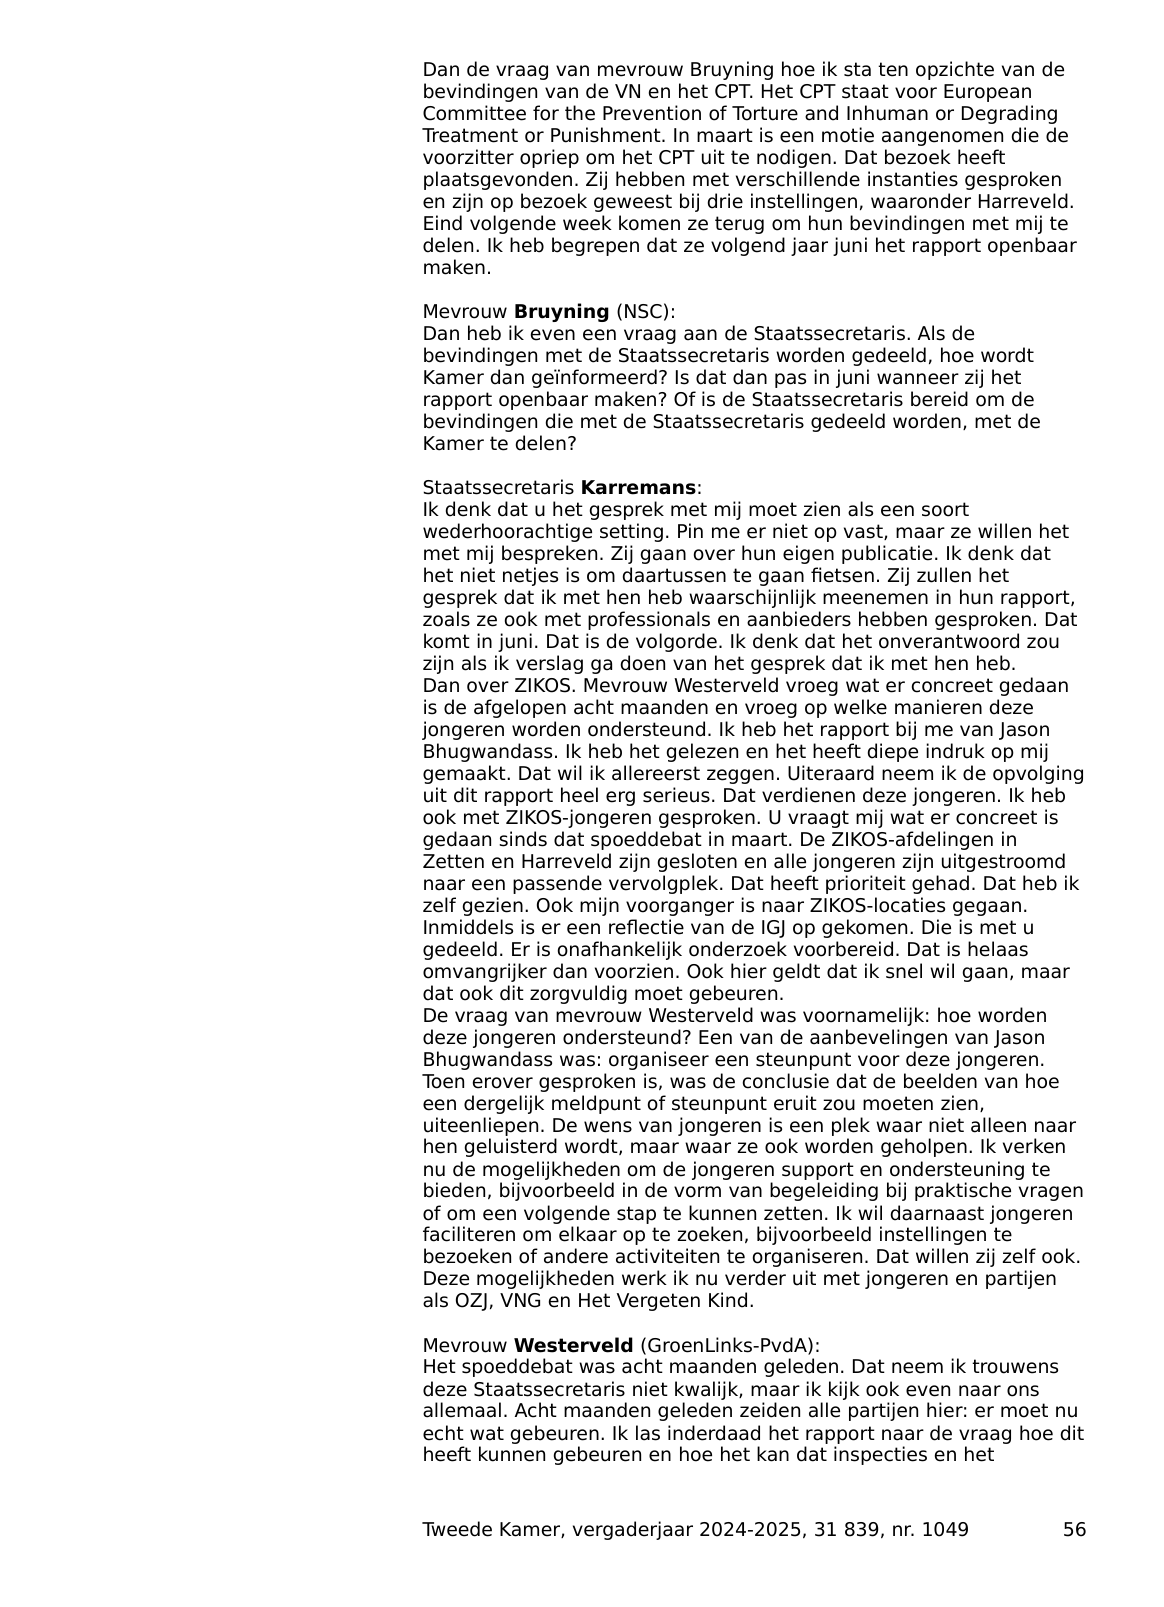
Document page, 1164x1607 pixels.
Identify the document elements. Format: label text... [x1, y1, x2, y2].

text Dan de vraag van mevrouw Bruyning hoe ik sta ten opzichte van de bevindingen van de VN en het CPT. Het CPT staat voor European Committee for the Prevention of Torture and Inhuman or Degrading Treatment or Punishment. In maart is een motie aangenomen die de voorzitter opriep om het CPT uit te nodigen. Dat bezoek heeft plaatsgevonden. Zij hebben met verschillende instanties gesproken en zijn op bezoek geweest bij drie instellingen, waaronder Harreveld. Eind volgende week komen ze terug om hun bevindingen met mij te delen. Ik heb begrepen dat ze volgend jaar juni het rapport openbaar maken. [422, 59, 1087, 279]
text Ik denk dat u het gesprek met mij moet zien als een soort wederhoorachtige setting. Pin me er niet op vast, maar ze willen het met mij bespreken. Zij gaan over hun eigen publicatie. Ik denk dat het niet netjes is om daartussen te gaan fietsen. Zij zullen het gesprek dat ik met hen heb waarschijnlijk meenemen in hun rapport, zoals ze ook met professionals en aanbieders hebben gesproken. Dat komt in juni. Dat is de volgorde. Ik denk dat het onverantwoord zou zijn als ik verslag ga doen van het gesprek dat ik met hen heb. [422, 499, 1087, 675]
text Mevrouw Bruyning (NSC): [422, 301, 1087, 323]
text Dan over ZIKOS. Mevrouw Westerveld vroeg wat er concreet gedaan is de afgelopen acht maanden en vroeg op welke manieren deze jongeren worden ondersteund. Ik heb het rapport bij me van Jason Bhugwandass. Ik heb het gelezen en het heeft diepe indruk op mij gemaakt. Dat wil ik allereerst zeggen. Uiteraard neem ik de opvolging uit dit rapport heel erg serieus. Dat verdienen deze jongeren. Ik heb ook met ZIKOS-jongeren gesproken. U vraagt mij wat er concreet is gedaan sinds dat spoeddebat in maart. De ZIKOS-afdelingen in Zetten en Harreveld zijn gesloten en alle jongeren zijn uitgestroomd naar een passende vervolgplek. Dat heeft prioriteit gehad. Dat heb ik zelf gezien. Ook mijn voorganger is naar ZIKOS-locaties gegaan. Inmiddels is er een reflectie van de IGJ op gekomen. Die is met u gedeeld. Er is onafhankelijk onderzoek voorbereid. Dat is helaas omvangrijker dan voorzien. Ook hier geldt dat ik snel wil gaan, maar dat ook dit zorgvuldig moet gebeuren. [422, 675, 1087, 1004]
text Het spoeddebat was acht maanden geleden. Dat neem ik trouwens deze Staatssecretaris niet kwalijk, maar ik kijk ook even naar ons allemaal. Acht maanden geleden zeiden alle partijen hier: er moet nu echt wat gebeuren. Ik las inderdaad het rapport naar de vraag hoe dit heeft kunnen gebeuren en hoe het kan dat inspecties en het [422, 1356, 1087, 1466]
text Mevrouw Westerveld (GroenLinks-PvdA): [422, 1334, 1087, 1356]
text De vraag van mevrouw Westerveld was voornamelijk: hoe worden deze jongeren ondersteund? Een van de aanbevelingen van Jason Bhugwandass was: organiseer een steunpunt voor deze jongeren. Toen erover gesproken is, was de conclusie dat de beelden van hoe een dergelijk meldpunt of steunpunt eruit zou moeten zien, uiteenliepen. De wens van jongeren is een plek waar niet alleen naar hen geluisterd wordt, maar waar ze ook worden geholpen. Ik verken nu de mogelijkheden om de jongeren support en ondersteuning te bieden, bijvoorbeeld in de vorm van begeleiding bij praktische vragen of om een volgende stap te kunnen zetten. Ik wil daarnaast jongeren faciliteren om elkaar op te zoeken, bijvoorbeeld instellingen te bezoeken of andere activiteiten te organiseren. Dat willen zij zelf ook. Deze mogelijkheden werk ik nu verder uit met jongeren en partijen als OZJ, VNG en Het Vergeten Kind. [422, 1004, 1087, 1312]
text Dan heb ik even een vraag aan de Staatssecretaris. Als de bevindingen met de Staatssecretaris worden gedeeld, hoe wordt Kamer dan geïnformeerd? Is dat dan pas in juni wanneer zij het rapport openbaar maken? Of is de Staatssecretaris bereid om de bevindingen die met de Staatssecretaris gedeeld worden, met de Kamer te delen? [422, 323, 1087, 455]
text Staatssecretaris Karremans: [422, 477, 1087, 499]
